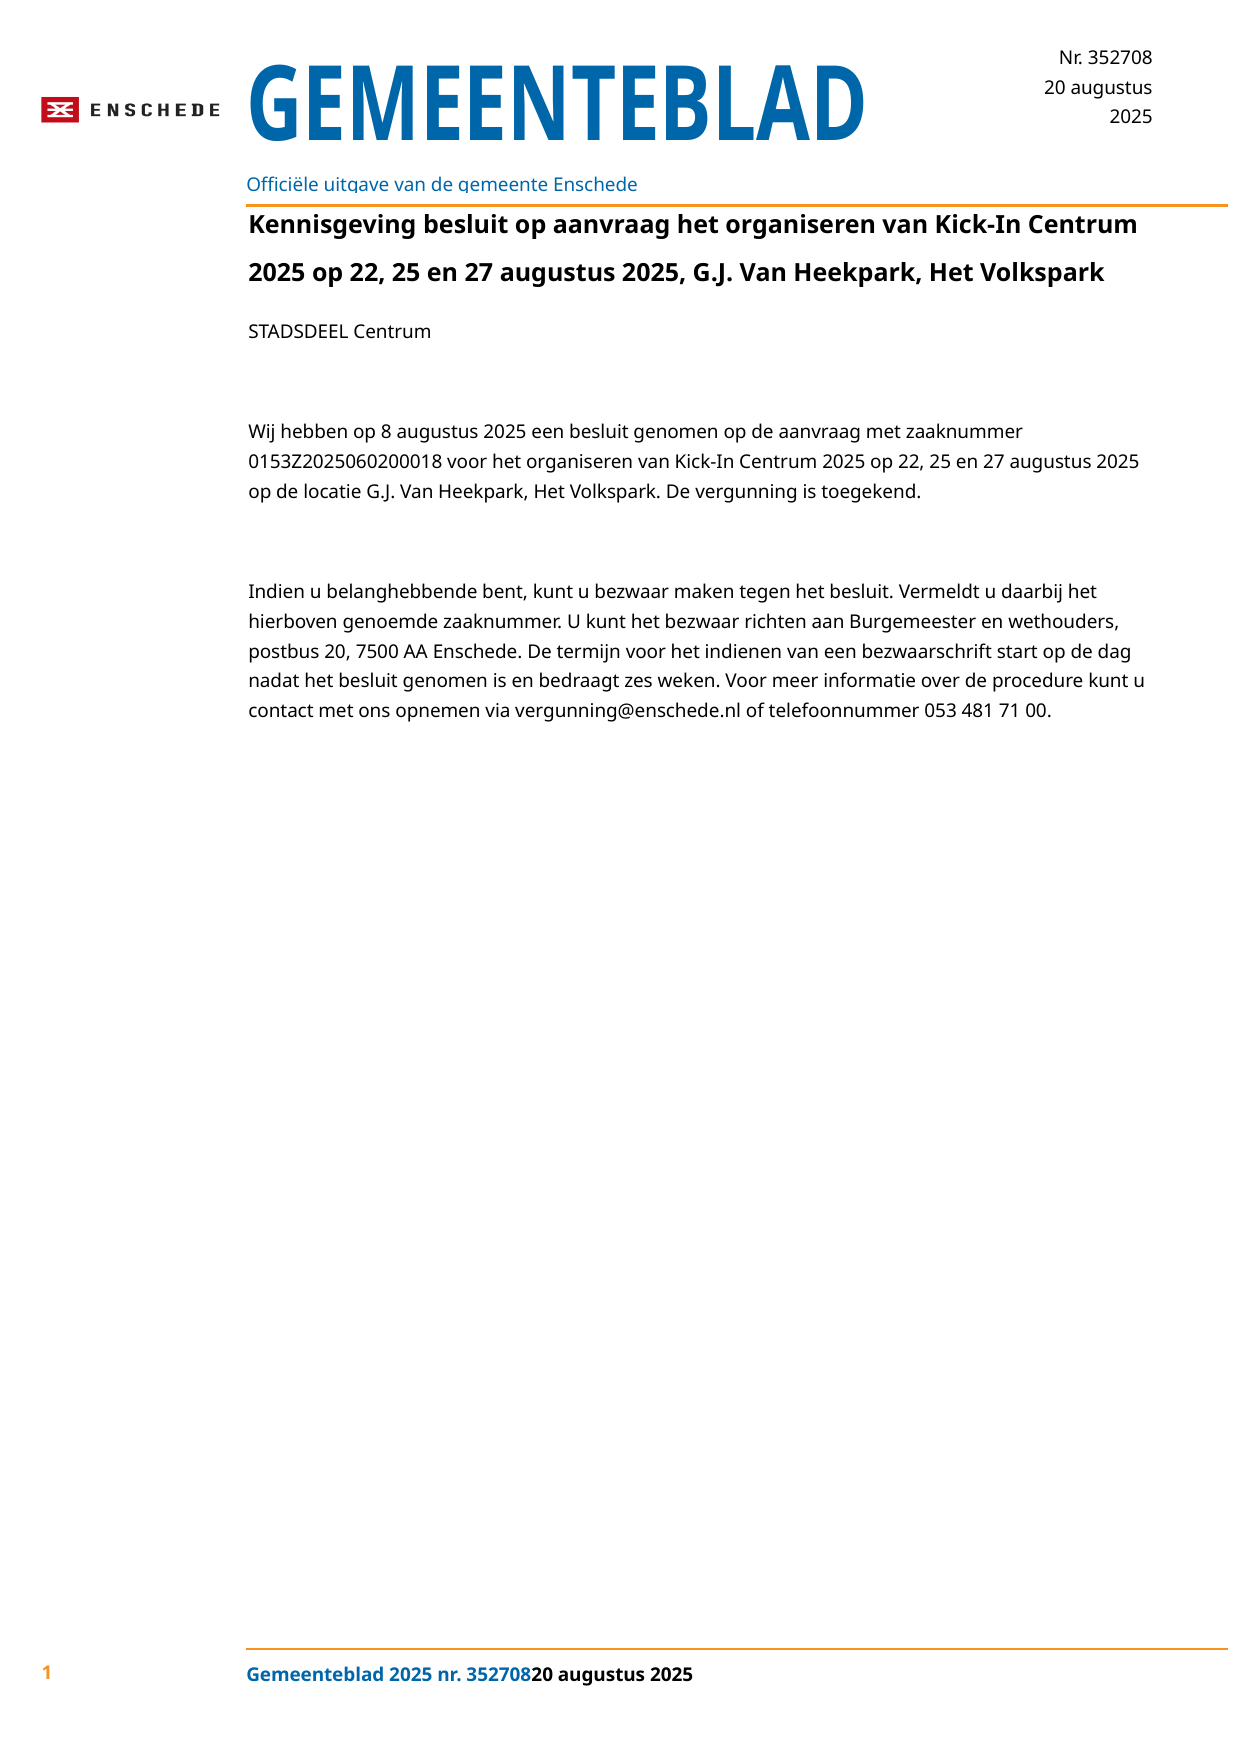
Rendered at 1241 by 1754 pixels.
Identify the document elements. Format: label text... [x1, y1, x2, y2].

picture [41, 47, 231, 172]
text Indien u belanghebbende bent, kunt u bezwaar maken tegen het besluit. Vermeldt u daarbij het hierboven genoemde zaaknummer. U kunt het bezwaar richten aan Burgemeester en wethouders, postbus 20, 7500 AA Enschede. De termijn voor het indienen van een bezwaarschrift start op de dag nadat het besluit genomen is en bedraagt zes weken. Voor meer informatie over de procedure kunt u contact met ons opnemen via vergunning@enschede.nl of telefoonnummer 053 481 71 00. [248, 579, 1152, 723]
text STADSDEEL Centrum [248, 318, 1152, 344]
text Wij hebben op 8 augustus 2025 een besluit genomen op de aanvraag met zaaknummer 0153Z2025060200018 voor het organiseren van Kick-In Centrum 2025 op 22, 25 en 27 augustus 2025 op de locatie G.J. Van Heekpark, Het Volkspark. De vergunning is toegekend. [248, 419, 1152, 504]
text Kennisgeving besluit op aanvraag het organiseren van Kick-In Centrum 2025 op 22, 25 en 27 augustus 2025, G.J. Van Heekpark, Het Volkspark [248, 207, 1152, 288]
